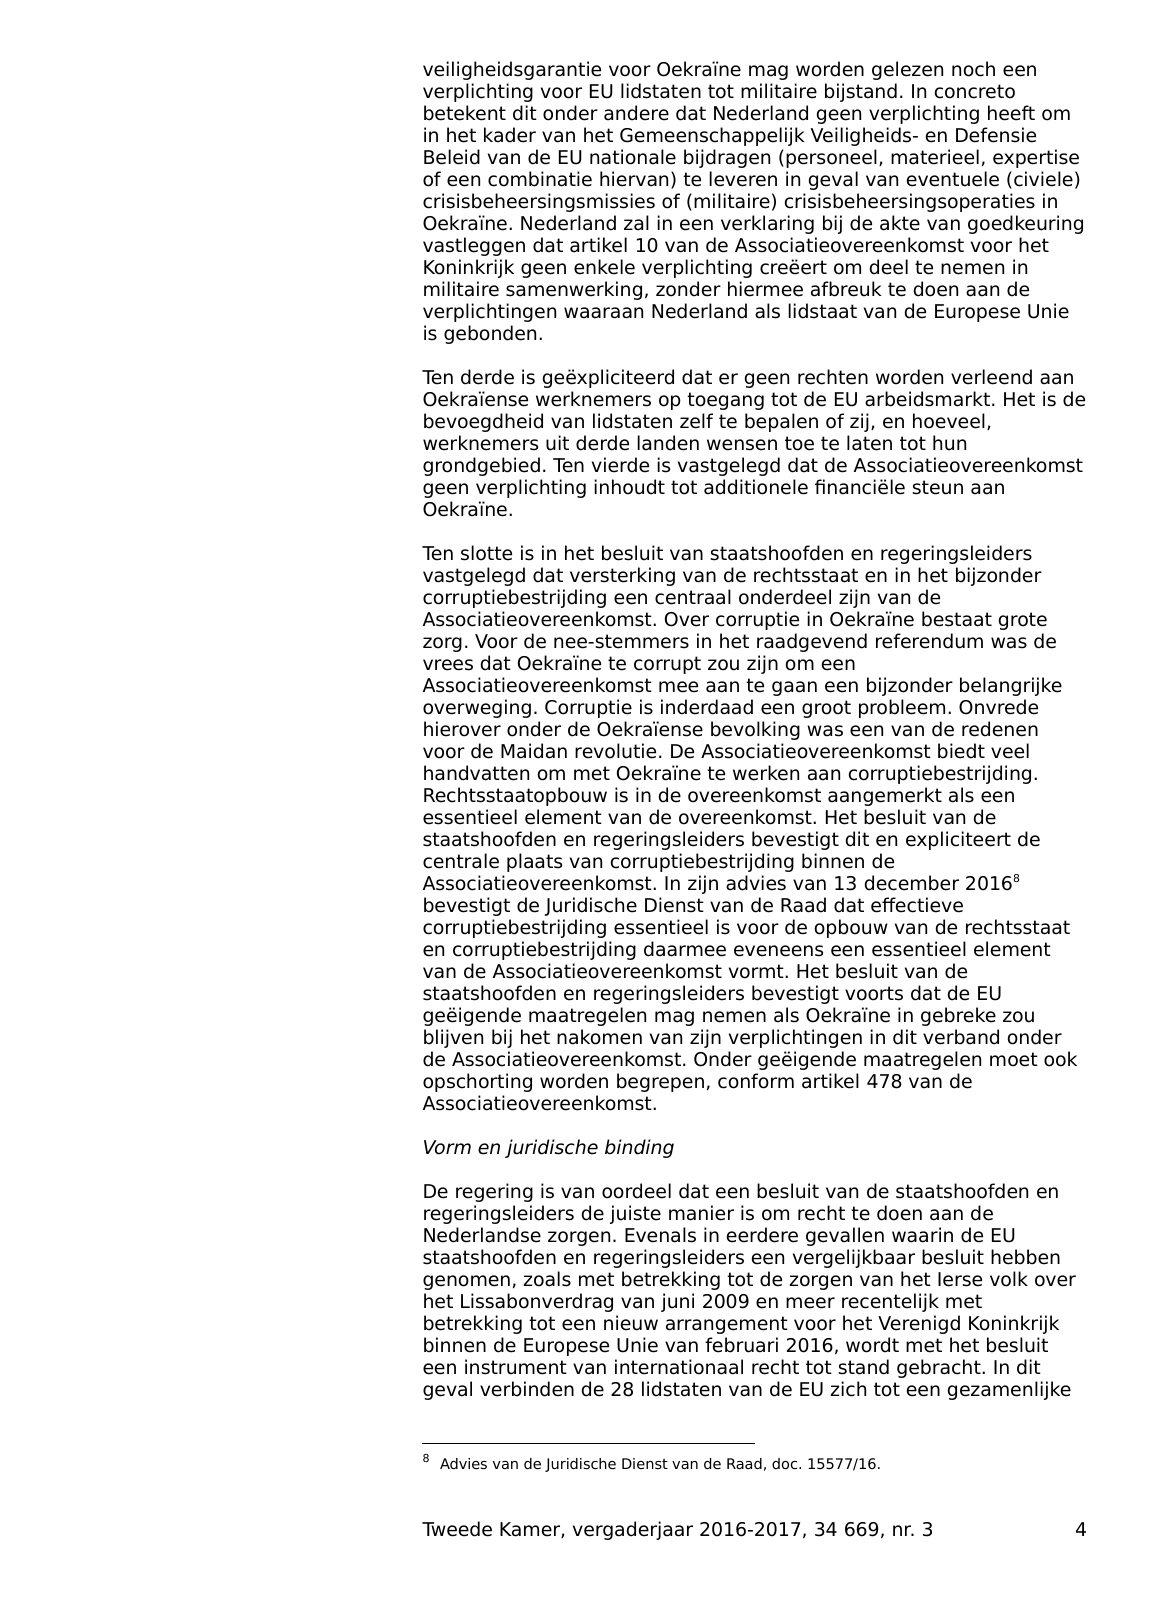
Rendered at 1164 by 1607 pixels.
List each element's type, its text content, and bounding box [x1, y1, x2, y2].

text De regering is van oordeel dat een besluit van de staatshoofden en regeringsleiders de juiste manier is om recht te doen aan de Nederlandse zorgen. Evenals in eerdere gevallen waarin de EU staatshoofden en regeringsleiders een vergelijkbaar besluit hebben genomen, zoals met betrekking tot de zorgen van het Ierse volk over het Lissabonverdrag van juni 2009 en meer recentelijk met betrekking tot een nieuw arrangement voor het Verenigd Koninkrijk binnen de Europese Unie van februari 2016, wordt met het besluit een instrument van internationaal recht tot stand gebracht. In dit geval verbinden de 28 lidstaten van de EU zich tot een gezamenlijke [422, 1181, 1087, 1401]
text Ten derde is geëxpliciteerd dat er geen rechten worden verleend aan Oekraïense werknemers op toegang tot de EU arbeidsmarkt. Het is de bevoegdheid van lidstaten zelf te bepalen of zij, en hoeveel, werknemers uit derde landen wensen toe te laten tot hun grondgebied. Ten vierde is vastgelegd dat de Associatieovereenkomst geen verplichting inhoudt tot additionele financiële steun aan Oekraïne. [422, 367, 1087, 521]
subtitle Vorm en juridische binding [422, 1137, 1087, 1159]
text Advies van de Juridische Dienst van de Raad, doc. 15577/16. [422, 1452, 1087, 1474]
text veiligheidsgarantie voor Oekraïne mag worden gelezen noch een verplichting voor EU lidstaten tot militaire bijstand. In concreto betekent dit onder andere dat Nederland geen verplichting heeft om in het kader van het Gemeenschappelijk Veiligheids- en Defensie Beleid van de EU nationale bijdragen (personeel, materieel, expertise of een combinatie hiervan) te leveren in geval van eventuele (civiele) crisisbeheersingsmissies of (militaire) crisisbeheersingsoperaties in Oekraïne. Nederland zal in een verklaring bij de akte van goedkeuring vastleggen dat artikel 10 van de Associatieovereenkomst voor het Koninkrijk geen enkele verplichting creëert om deel te nemen in militaire samenwerking, zonder hiermee afbreuk te doen aan de verplichtingen waaraan Nederland als lidstaat van de Europese Unie is gebonden. [422, 59, 1087, 345]
text Ten slotte is in het besluit van staatshoofden en regeringsleiders vastgelegd dat versterking van de rechtsstaat en in het bijzonder corruptiebestrijding een centraal onderdeel zijn van de Associatieovereenkomst. Over corruptie in Oekraïne bestaat grote zorg. Voor de nee-stemmers in het raadgevend referendum was de vrees dat Oekraïne te corrupt zou zijn om een Associatieovereenkomst mee aan te gaan een bijzonder belangrijke overweging. Corruptie is inderdaad een groot probleem. Onvrede hierover onder de Oekraïense bevolking was een van de redenen voor de Maidan revolutie. De Associatieovereenkomst biedt veel handvatten om met Oekraïne te werken aan corruptiebestrijding. Rechtsstaatopbouw is in de overeenkomst aangemerkt als een essentieel element van de overeenkomst. Het besluit van de staatshoofden en regeringsleiders bevestigt dit en expliciteert de centrale plaats van corruptiebestrijding binnen de Associatieovereenkomst. In zijn advies van 13 december 2016 bevestigt de Juridische Dienst van de Raad dat effectieve corruptiebestrijding essentieel is voor de opbouw van de rechtsstaat en corruptiebestrijding daarmee eveneens een essentieel element van de Associatieovereenkomst vormt. Het besluit van de staatshoofden en regeringsleiders bevestigt voorts dat de EU geëigende maatregelen mag nemen als Oekraïne in gebreke zou blijven bij het nakomen van zijn verplichtingen in dit verband onder de Associatieovereenkomst. Onder geëigende maatregelen moet ook opschorting worden begrepen, conform artikel 478 van de Associatieovereenkomst. [422, 543, 1087, 1114]
